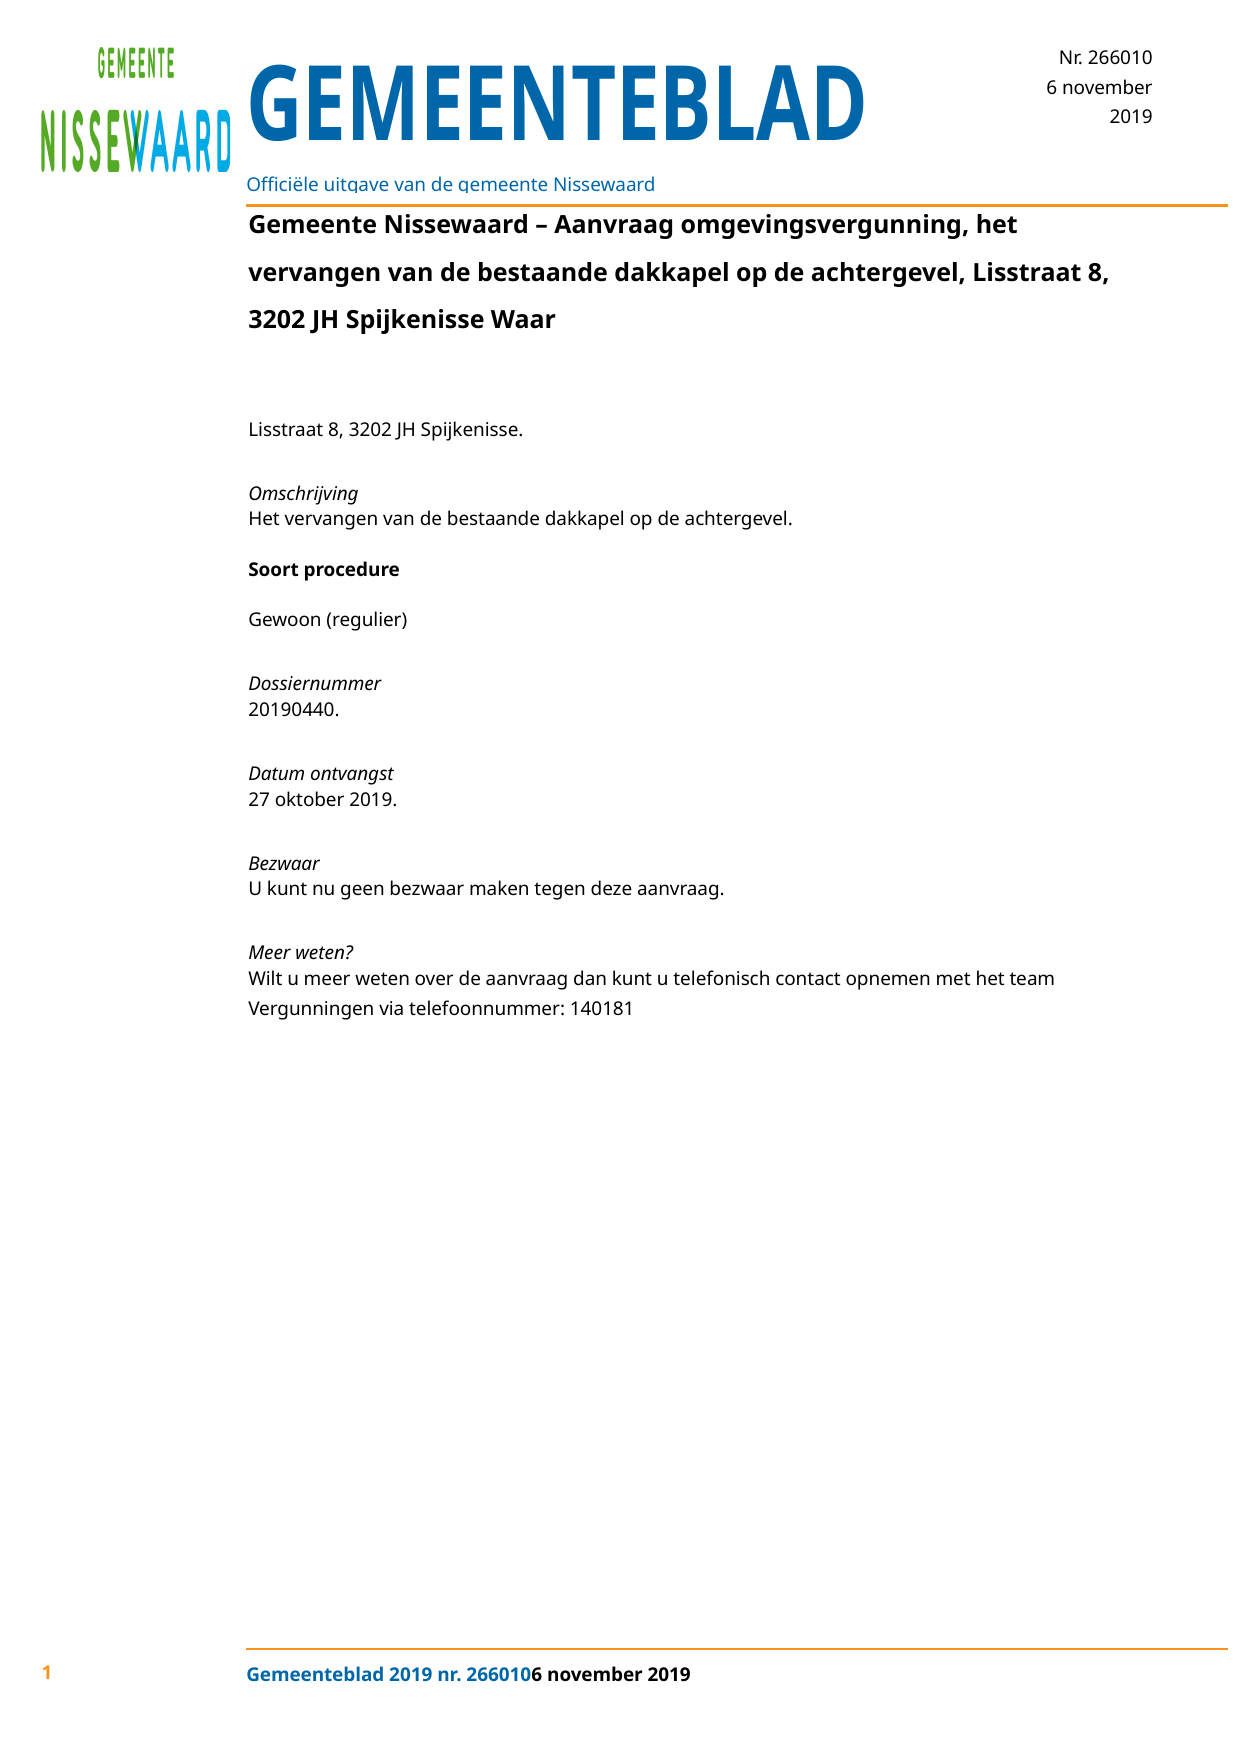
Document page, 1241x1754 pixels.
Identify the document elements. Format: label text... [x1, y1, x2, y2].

text U kunt nu geen bezwaar maken tegen deze aanvraag. [248, 876, 1152, 901]
picture [201, 122, 206, 138]
text Datum ontvangst [248, 760, 1152, 786]
picture [154, 157, 165, 172]
text Lisstraat 8, 3202 JH Spijkenisse. [248, 416, 1152, 442]
text Bezwaar [248, 850, 1152, 876]
text 20190440. [248, 696, 1152, 722]
picture [176, 157, 187, 172]
text Wilt u meer weten over de aanvraag dan kunt u telefonisch contact opnemen met het team Vergunningen via telefoonnummer: 140181 [248, 965, 1152, 1021]
text Soort procedure [248, 556, 1152, 582]
text Gemeente Nissewaard – Aanvraag omgevingsvergunning, het vervangen van de bestaande dakkapel op de achtergevel, Lisstraat 8, 3202 JH Spijkenisse Waar [248, 207, 1152, 336]
picture [41, 47, 231, 172]
text Het vervangen van de bestaande dakkapel op de achtergevel. [248, 506, 1152, 531]
text 27 oktober 2019. [248, 786, 1152, 812]
picture [222, 122, 227, 160]
text Gewoon (regulier) [248, 606, 1152, 632]
text Dossiernummer [248, 670, 1152, 696]
text Meer weten? [248, 939, 1152, 965]
picture [200, 151, 206, 172]
text Omschrijving [248, 480, 1152, 506]
